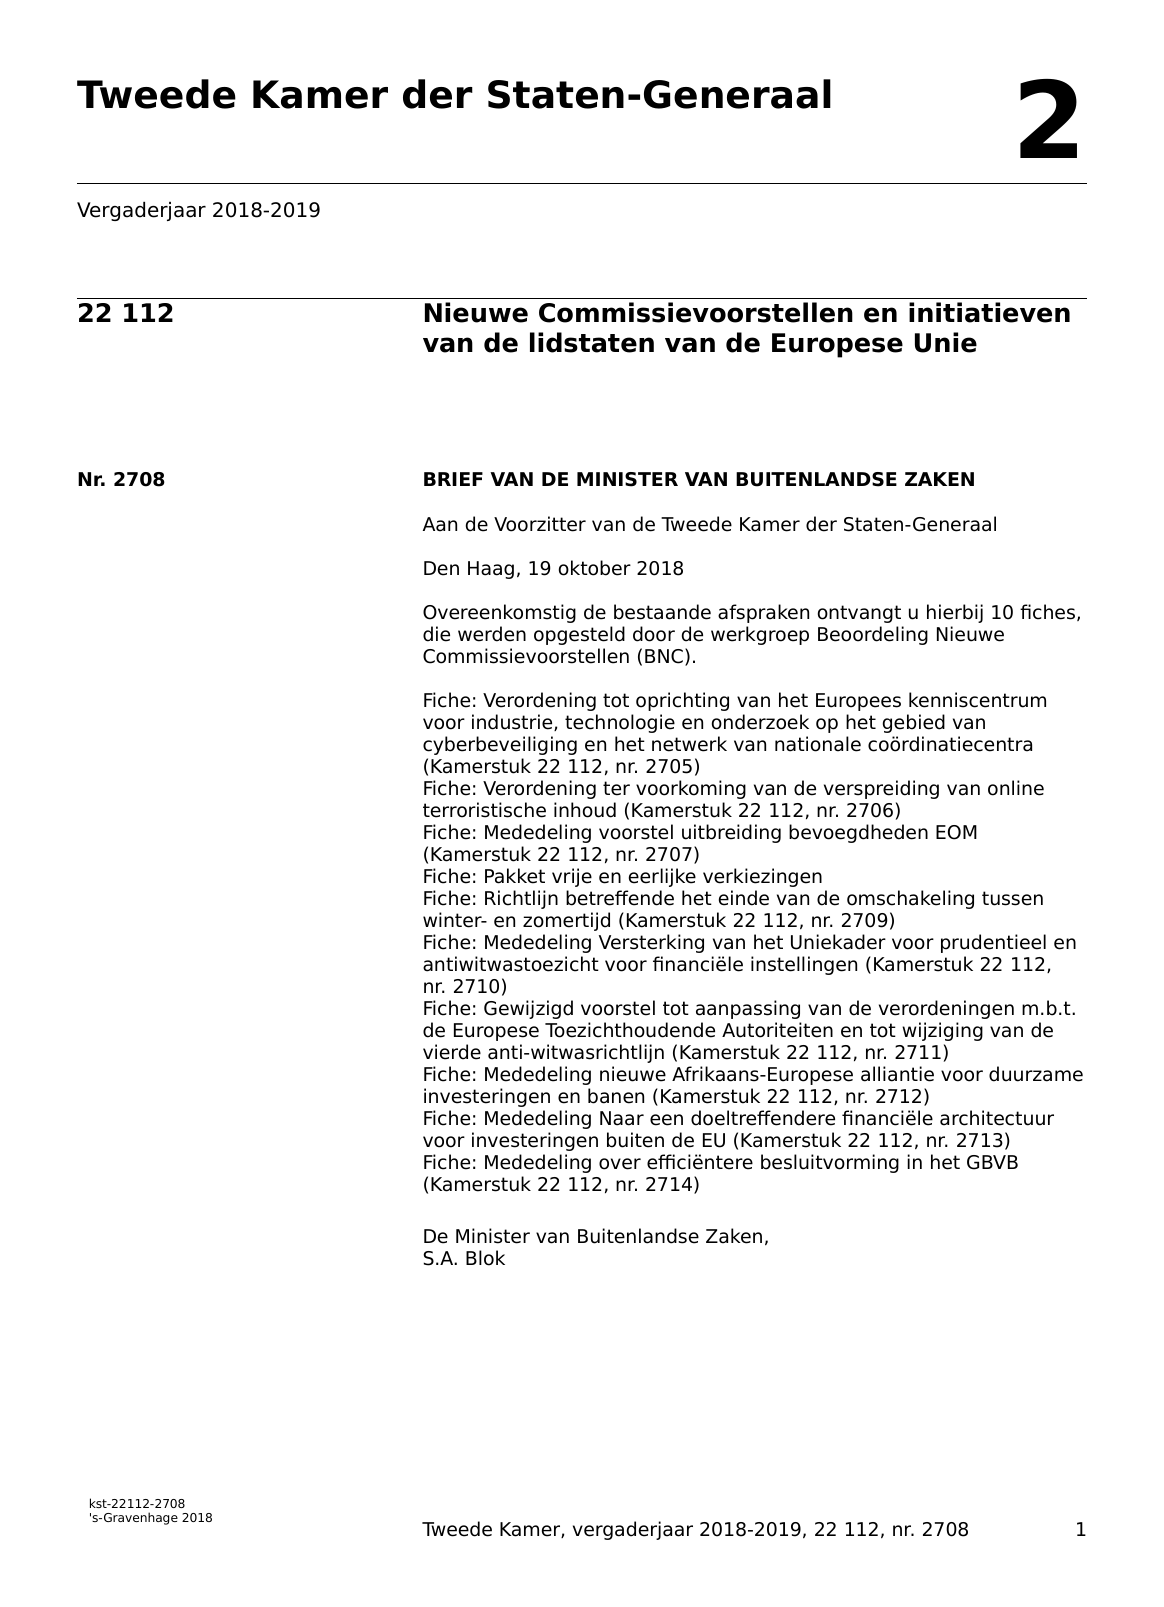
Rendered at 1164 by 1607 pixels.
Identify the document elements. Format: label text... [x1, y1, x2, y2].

text 's-Gravenhage 2018 [88, 1511, 323, 1525]
text Fiche: Gewijzigd voorstel tot aanpassing van de verordeningen m.b.t. de Europese Toezichthoudende Autoriteiten en tot wijziging van de vierde anti-witwasrichtlijn (Kamerstuk 22 112, nr. 2711) [422, 998, 1087, 1064]
text Fiche: Mededeling Naar een doeltreffendere financiële architectuur voor investeringen buiten de EU (Kamerstuk 22 112, nr. 2713) [422, 1108, 1087, 1152]
text Fiche: Mededeling nieuwe Afrikaans-Europese alliantie voor duurzame investeringen en banen (Kamerstuk 22 112, nr. 2712) [422, 1064, 1087, 1108]
text Fiche: Richtlijn betreffende het einde van de omschakeling tussen winter- en zomertijd (Kamerstuk 22 112, nr. 2709) [422, 888, 1087, 932]
text Aan de Voorzitter van de Tweede Kamer der Staten-Generaal [422, 513, 1087, 536]
text kst-22112-2708 [88, 1497, 323, 1511]
text Fiche: Mededeling Versterking van het Uniekader voor prudentieel en antiwitwastoezicht voor financiële instellingen (Kamerstuk 22 112, nr. 2710) [422, 932, 1087, 998]
text Overeenkomstig de bestaande afspraken ontvangt u hierbij 10 fiches, die werden opgesteld door de werkgroep Beoordeling Nieuwe Commissievoorstellen (BNC). [422, 602, 1087, 668]
text Fiche: Mededeling over efficiëntere besluitvorming in het GBVB (Kamerstuk 22 112, nr. 2714) [422, 1152, 1087, 1196]
table_header Tweede Kamer der Staten-Generaal [77, 59, 886, 183]
subtitle 22 112 Nieuwe Commissievoorstellen en initiatieven van de lidstaten van de Europese Unie [77, 299, 1087, 358]
table_header 2 [886, 59, 1087, 183]
text Fiche: Verordening tot oprichting van het Europees kenniscentrum voor industrie, technologie en onderzoek op het gebied van cyberbeveiliging en het netwerk van nationale coördinatiecentra (Kamerstuk 22 112, nr. 2705) [422, 690, 1087, 778]
table_cell Vergaderjaar 2018-2019 [77, 184, 1087, 298]
text Fiche: Verordening ter voorkoming van de verspreiding van online terroristische inhoud (Kamerstuk 22 112, nr. 2706) [422, 778, 1087, 822]
text Fiche: Pakket vrije en eerlijke verkiezingen [422, 866, 1087, 888]
subtitle Nr. 2708 BRIEF VAN DE MINISTER VAN BUITENLANDSE ZAKEN [77, 469, 1087, 491]
text De Minister van Buitenlandse Zaken, S.A. Blok [422, 1226, 1087, 1269]
text Den Haag, 19 oktober 2018 [422, 558, 1087, 580]
text Fiche: Mededeling voorstel uitbreiding bevoegdheden EOM (Kamerstuk 22 112, nr. 2707) [422, 822, 1087, 866]
